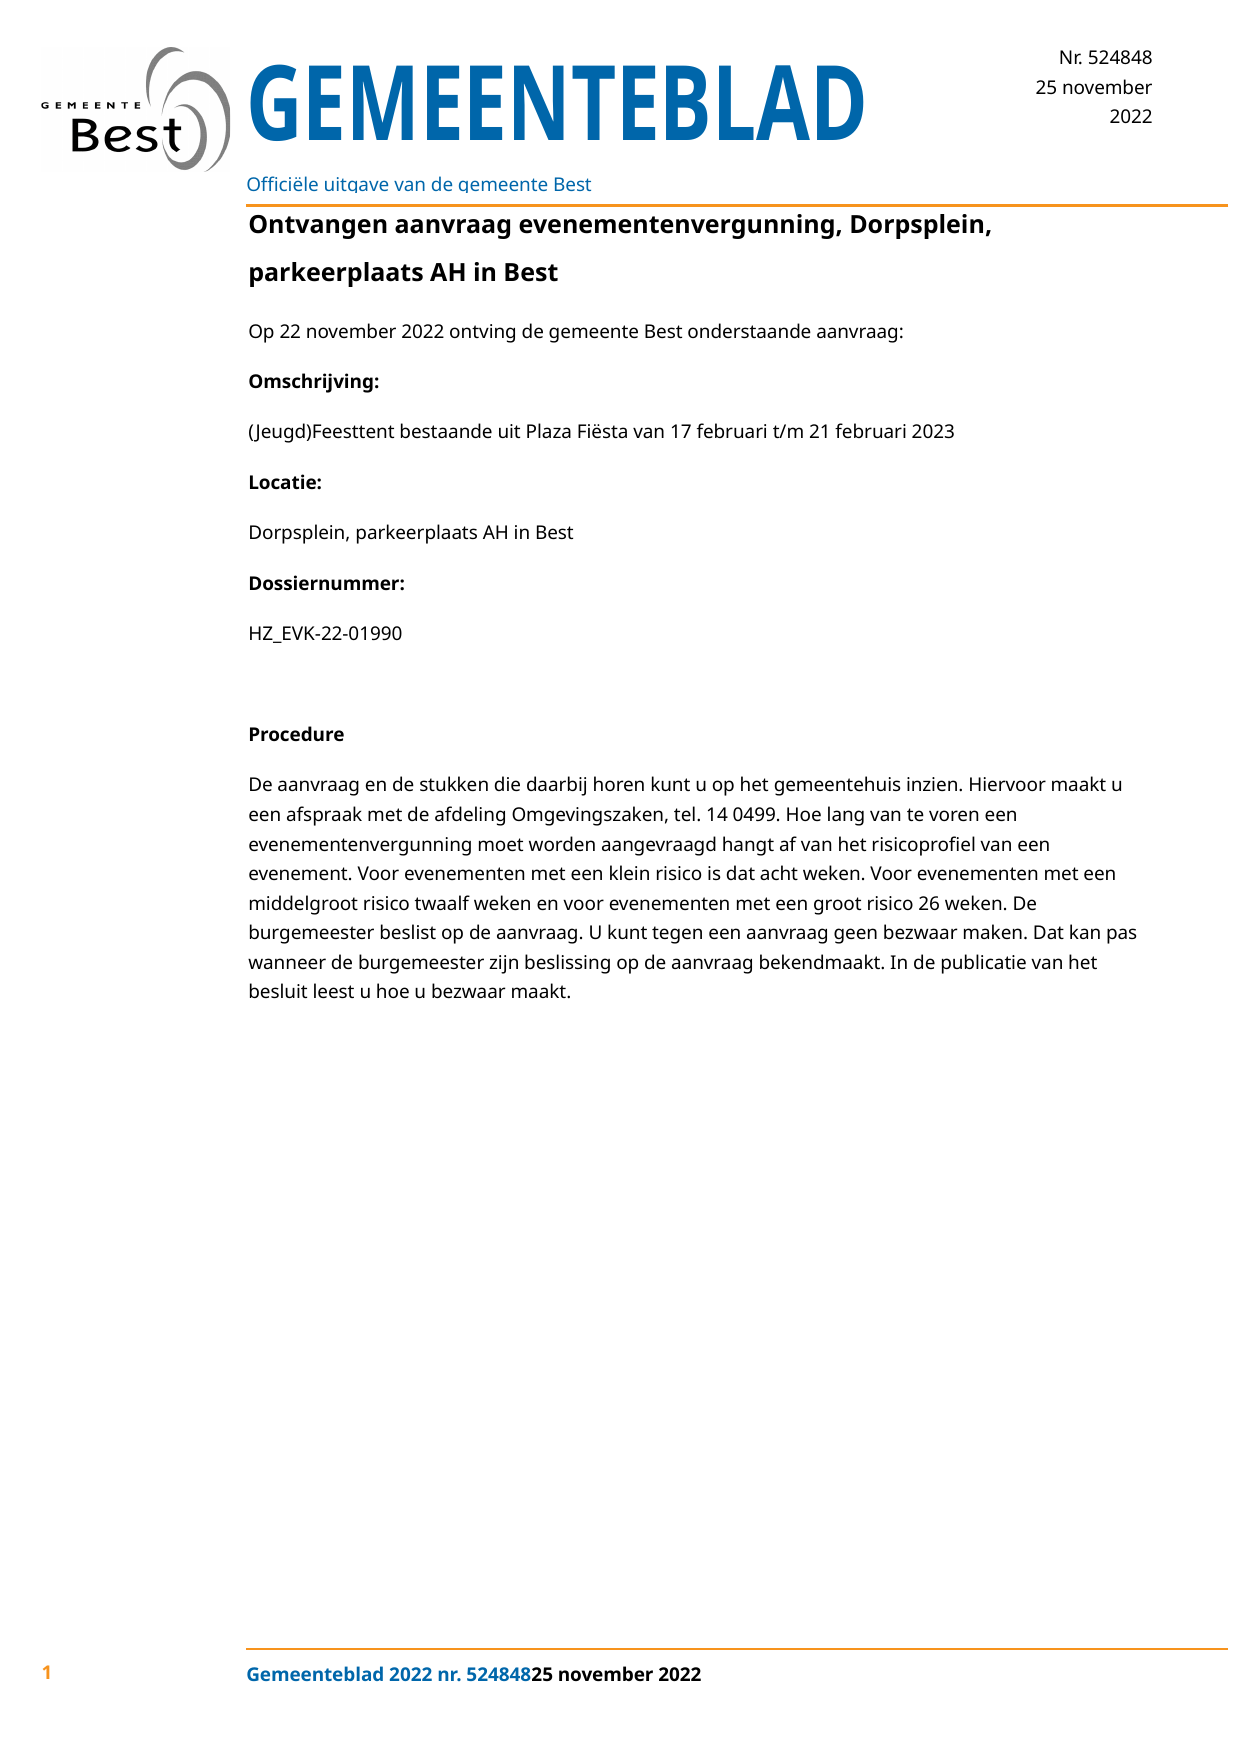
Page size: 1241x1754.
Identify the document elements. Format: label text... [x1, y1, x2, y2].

text Locatie: [248, 469, 1152, 495]
text Omschrijving: [248, 368, 1152, 394]
text Op 22 november 2022 ontving de gemeente Best onderstaande aanvraag: [248, 318, 1152, 344]
text Ontvangen aanvraag evenementenvergunning, Dorpsplein, parkeerplaats AH in Best [248, 207, 1152, 288]
text (Jeugd)Feesttent bestaande uit Plaza Fiësta van 17 februari t/m 21 februari 2023 [248, 419, 1152, 444]
picture [41, 47, 231, 172]
text De aanvraag en de stukken die daarbij horen kunt u op het gemeentehuis inzien. Hiervoor maakt u een afspraak met de afdeling Omgevingszaken, tel. 14 0499. Hoe lang van te voren een evenementenvergunning moet worden aangevraagd hangt af van het risicoprofiel van een evenement. Voor evenementen met een klein risico is dat acht weken. Voor evenementen met een middelgroot risico twaalf weken en voor evenementen met een groot risico 26 weken. De burgemeester beslist op de aanvraag. U kunt tegen een aanvraag geen bezwaar maken. Dat kan pas wanneer de burgemeester zijn beslissing op de aanvraag bekendmaakt. In de publicatie van het besluit leest u hoe u bezwaar maakt. [248, 772, 1152, 1004]
text Dorpsplein, parkeerplaats AH in Best [248, 519, 1152, 545]
text HZ_EVK-22-01990 [248, 620, 1152, 646]
text Dossiernummer: [248, 570, 1152, 596]
text Procedure [248, 721, 1152, 747]
